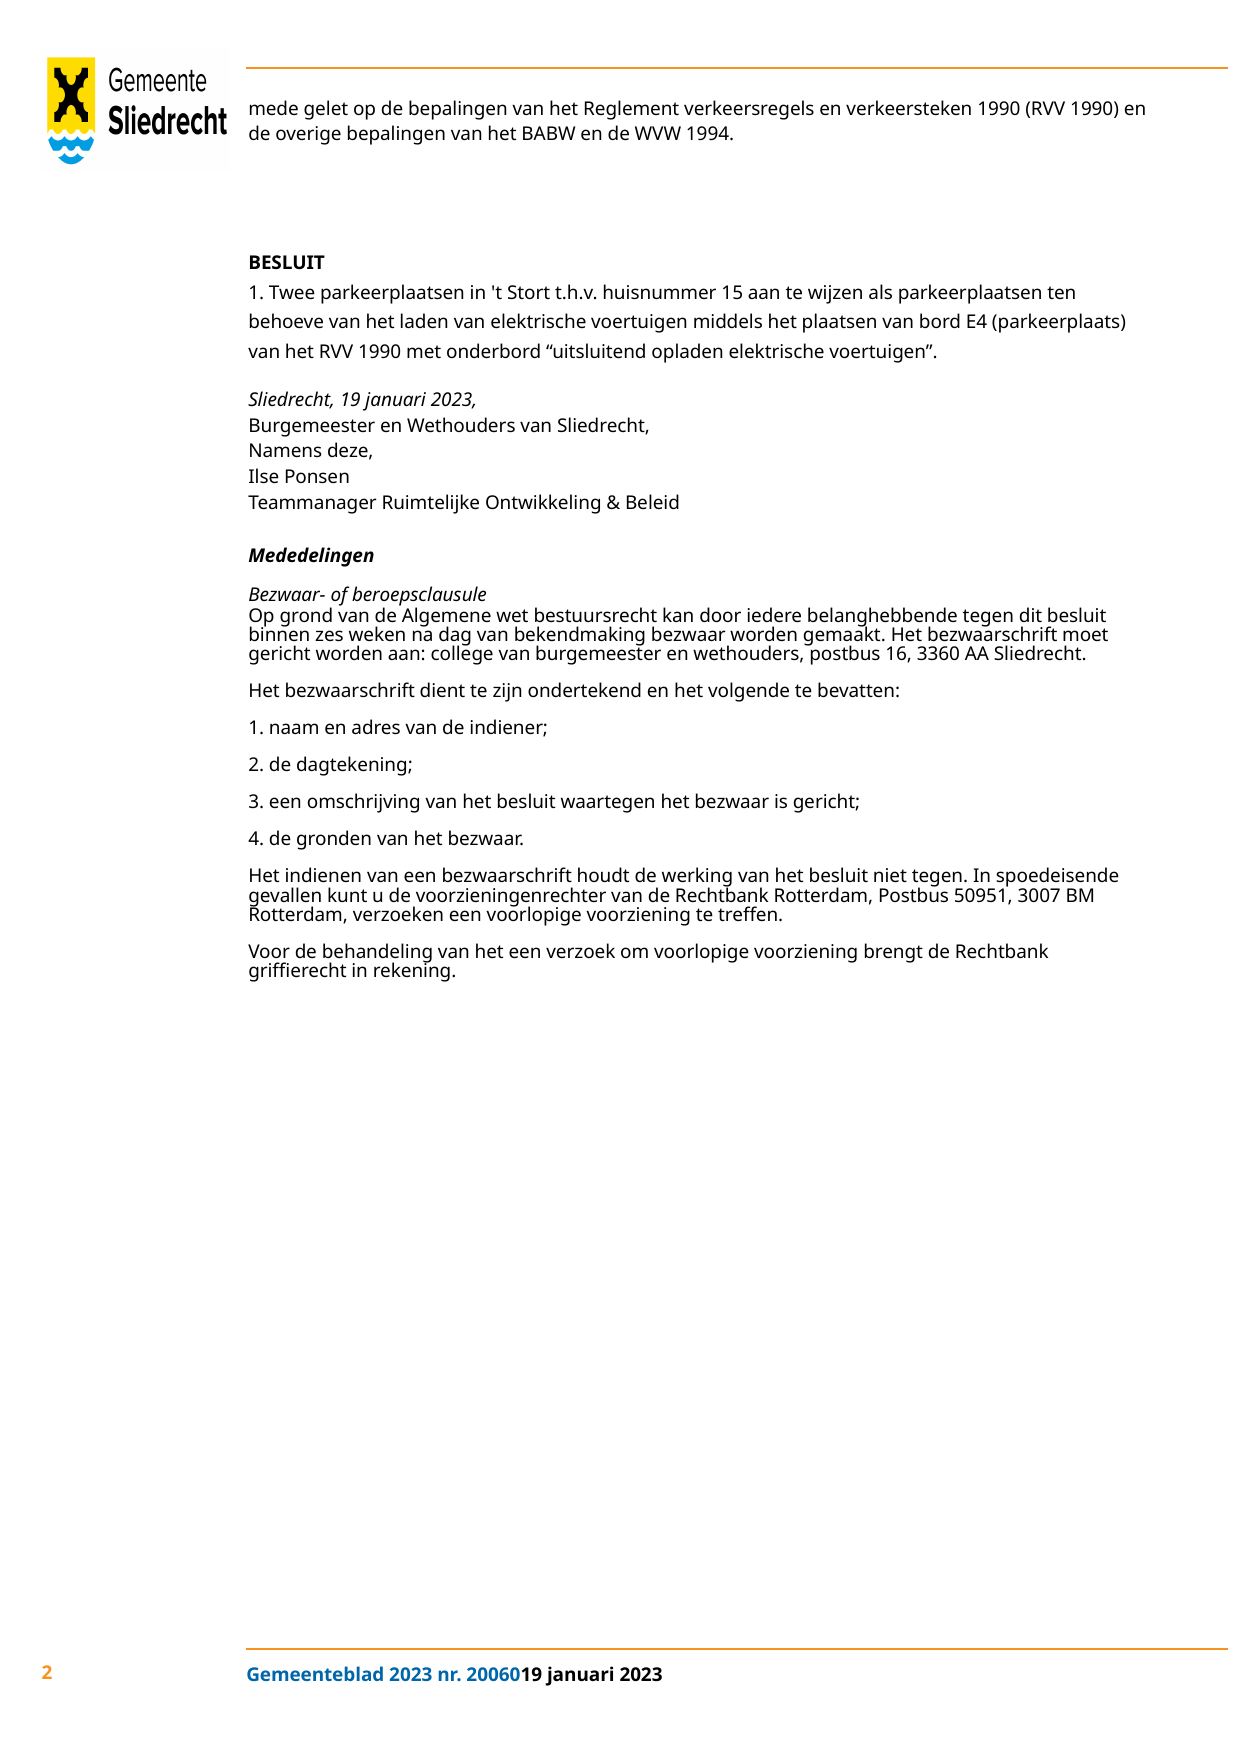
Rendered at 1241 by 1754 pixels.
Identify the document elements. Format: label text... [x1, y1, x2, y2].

text mede gelet op de bepalingen van het Reglement verkeersregels en verkeersteken 1990 (RVV 1990) en de overige bepalingen van het BABW en de WVW 1994. [248, 95, 1152, 146]
text Voor de behandeling van het een verzoek om voorlopige voorziening brengt de Rechtbank griffierecht in rekening. [248, 943, 1152, 981]
text 1. Twee parkeerplaatsen in 't Stort t.h.v. huisnummer 15 aan te wijzen als parkeerplaatsen ten behoeve van het laden van elektrische voertuigen middels het plaatsen van bord E4 (parkeerplaats) van het RVV 1990 met onderbord “uitsluitend opladen elektrische voertuigen”. [248, 279, 1152, 364]
text Op grond van de Algemene wet bestuursrecht kan door iedere belanghebbende tegen dit besluit binnen zes weken na dag van bekendmaking bezwaar worden gemaakt. Het bezwaarschrift moet gericht worden aan: college van burgemeester en wethouders, postbus 16, 3360 AA Sliedrecht. [248, 607, 1152, 665]
picture [41, 47, 231, 172]
text 1. naam en adres van de indiener; [248, 719, 1152, 739]
text Namens deze, [248, 437, 1152, 463]
text Het bezwaarschrift dient te zijn ondertekend en het volgende te bevatten: [248, 682, 1152, 702]
text Mededelingen [248, 542, 1152, 568]
text Het indienen van een bezwaarschrift houdt de werking van het besluit niet tegen. In spoedeisende gevallen kunt u de voorzieningenrechter van de Rechtbank Rotterdam, Postbus 50951, 3007 BM Rotterdam, verzoeken een voorlopige voorziening te treffen. [248, 867, 1152, 925]
text Bezwaar- of beroepsclausule [248, 581, 1152, 607]
text 2. de dagtekening; [248, 756, 1152, 776]
text Burgemeester en Wethouders van Sliedrecht, [248, 412, 1152, 437]
text 3. een omschrijving van het besluit waartegen het bezwaar is gericht; [248, 793, 1152, 813]
text Sliedrecht, 19 januari 2023, [248, 386, 1152, 412]
text Teammanager Ruimtelijke Ontwikkeling & Beleid [248, 489, 1152, 515]
text Ilse Ponsen [248, 463, 1152, 489]
text BESLUIT [248, 249, 1152, 275]
text 4. de gronden van het bezwaar. [248, 830, 1152, 849]
